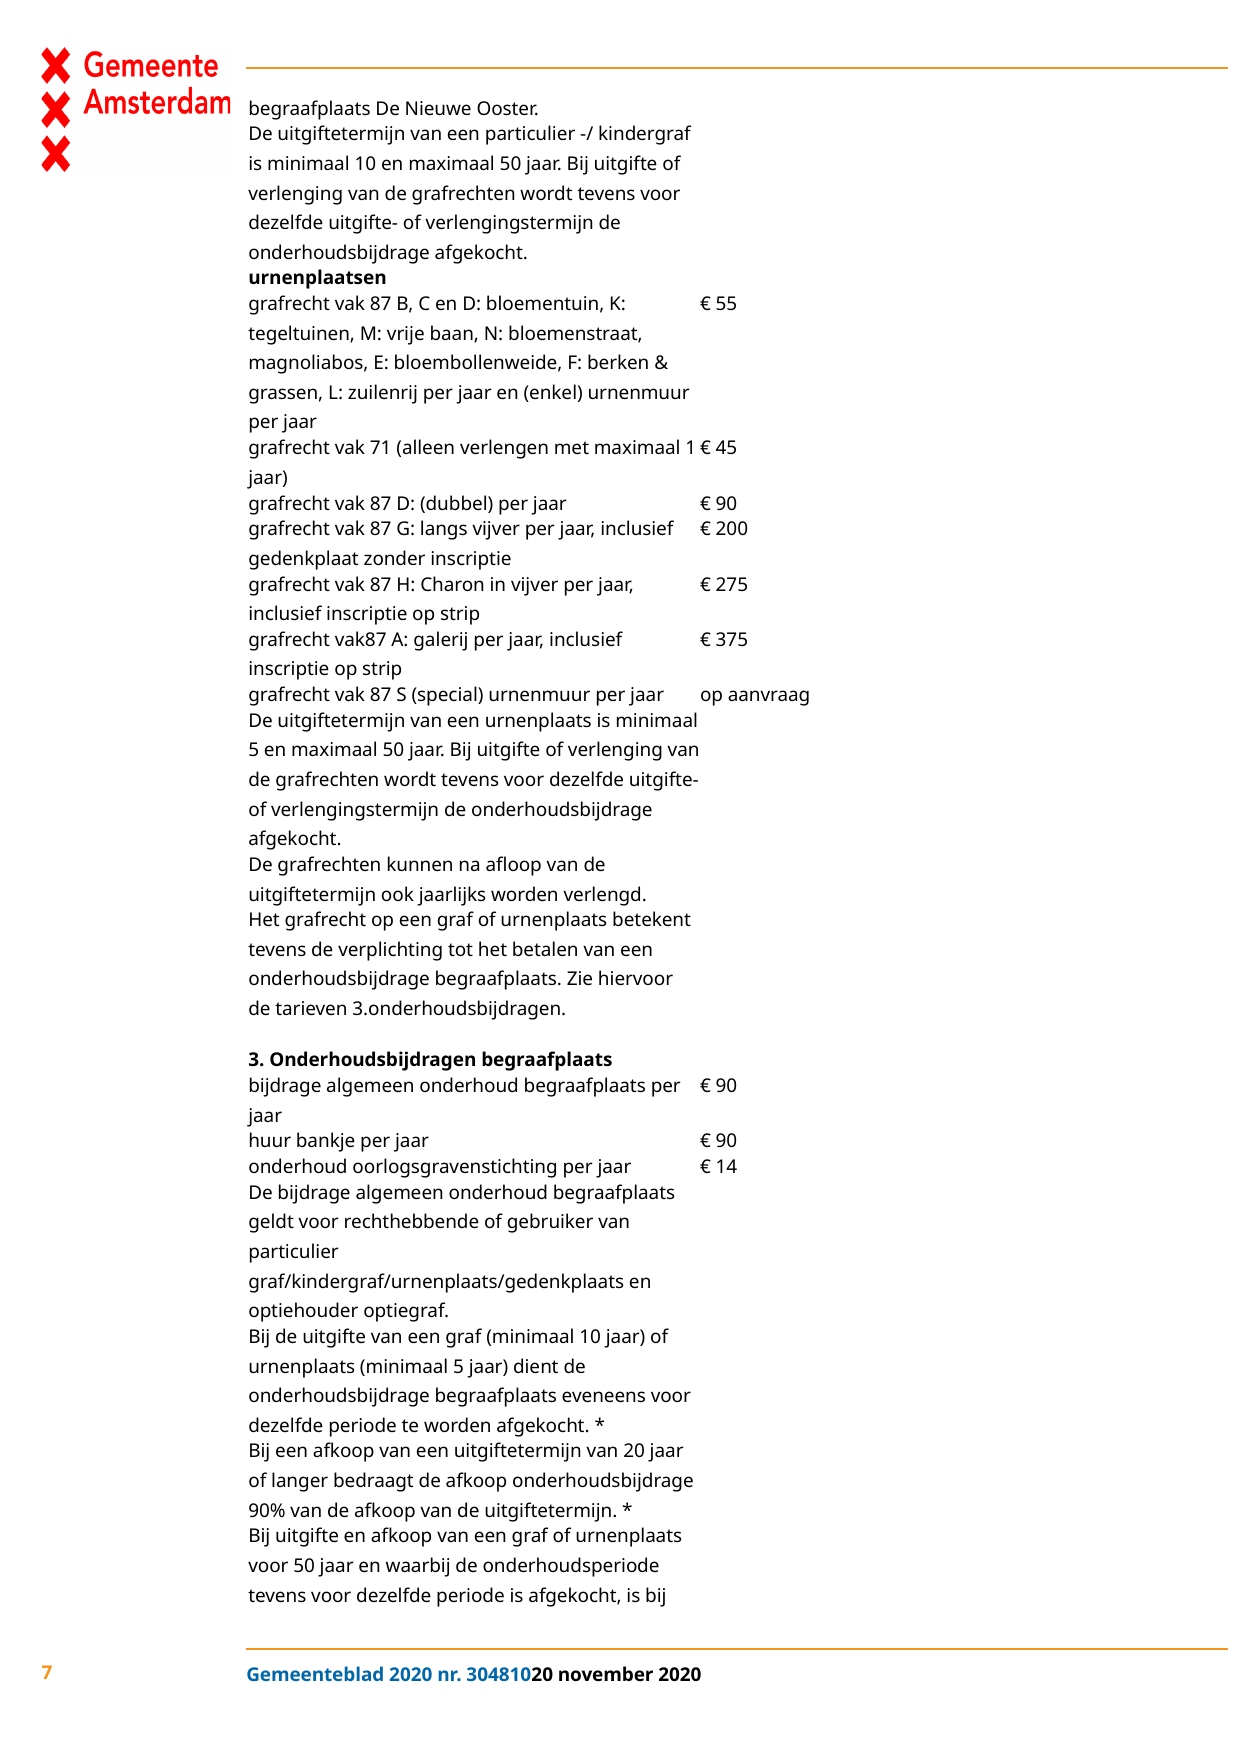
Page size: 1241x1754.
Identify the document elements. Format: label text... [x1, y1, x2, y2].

table_cell grafrecht vak 87 B, C en D: bloementuin, K: tegeltuinen, M: vrije baan, N: bloemenstraat, magnoliabos, E: bloembollenweide, F: berken & grassen, L: zuilenrij per jaar en (enkel) urnenmuur per jaar [248, 290, 700, 434]
table_cell huur bankje per jaar [248, 1128, 700, 1153]
table_cell € 90 [700, 1073, 1152, 1128]
table_cell grafrecht vak 87 H: Charon in vijver per jaar, inclusief inscriptie op strip [248, 571, 700, 626]
table_cell [700, 1438, 1152, 1523]
table_cell urnenplaatsen [248, 265, 700, 290]
table_cell De grafrechten kunnen na afloop van de uitgiftetermijn ook jaarlijks worden verlengd. [248, 851, 700, 906]
table_cell [700, 1021, 1152, 1047]
table_cell grafrecht vak 87 D: (dubbel) per jaar [248, 490, 700, 515]
table_cell Het grafrecht op een graf of urnenplaats betekent tevens de verplichting tot het betalen van een onderhoudsbijdrage begraafplaats. Zie hiervoor de tarieven 3.onderhoudsbijdragen. [248, 906, 700, 1021]
table_cell € 375 [700, 626, 1152, 681]
table_cell [700, 707, 1152, 851]
table_cell De uitgiftetermijn van een urnenplaats is minimaal 5 en maximaal 50 jaar. Bij uitgifte of verlenging van de grafrechten wordt tevens voor dezelfde uitgifte- of verlengingstermijn de onderhoudsbijdrage afgekocht. [248, 707, 700, 851]
table_cell op aanvraag [700, 681, 1152, 707]
table_cell [700, 851, 1152, 906]
table_cell [700, 1047, 1152, 1072]
table_cell grafrecht vak 71 (alleen verlengen met maximaal 1 jaar) [248, 434, 700, 490]
table_cell [700, 1523, 1152, 1607]
table_cell begraafplaats De Nieuwe Ooster. [248, 95, 700, 121]
table_cell 3. Onderhoudsbijdragen begraafplaats [248, 1047, 700, 1072]
table_cell € 45 [700, 434, 1152, 490]
table_cell [248, 1021, 700, 1047]
table_cell Bij de uitgifte van een graf (minimaal 10 jaar) of urnenplaats (minimaal 5 jaar) dient de onderhoudsbijdrage begraafplaats eveneens voor dezelfde periode te worden afgekocht. * [248, 1323, 700, 1438]
table_cell grafrecht vak 87 G: langs vijver per jaar, inclusief gedenkplaat zonder inscriptie [248, 515, 700, 571]
table_cell grafrecht vak 87 S (special) urnenmuur per jaar [248, 681, 700, 707]
table_cell bijdrage algemeen onderhoud begraafplaats per jaar [248, 1073, 700, 1128]
table_cell [700, 1179, 1152, 1323]
table_cell [700, 95, 1152, 121]
table_cell [700, 265, 1152, 290]
table_cell € 55 [700, 290, 1152, 434]
table_cell Bij uitgifte en afkoop van een graf of urnenplaats voor 50 jaar en waarbij de onderhoudsperiode tevens voor dezelfde periode is afgekocht, is bij [248, 1523, 700, 1607]
table_cell € 90 [700, 1128, 1152, 1153]
table_cell € 200 [700, 515, 1152, 571]
table_cell De uitgiftetermijn van een particulier -/ kindergraf is minimaal 10 en maximaal 50 jaar. Bij uitgifte of verlenging van de grafrechten wordt tevens voor dezelfde uitgifte- of verlengingstermijn de onderhoudsbijdrage afgekocht. [248, 121, 700, 264]
table_cell [700, 906, 1152, 1021]
table_cell € 275 [700, 571, 1152, 626]
table_cell [700, 121, 1152, 264]
table_cell De bijdrage algemeen onderhoud begraafplaats geldt voor rechthebbende of gebruiker van particulier graf/kindergraf/urnenplaats/gedenkplaats en optiehouder optiegraf. [248, 1179, 700, 1323]
picture [41, 47, 231, 172]
table_cell [700, 1323, 1152, 1438]
table_cell Bij een afkoop van een uitgiftetermijn van 20 jaar of langer bedraagt de afkoop onderhoudsbijdrage 90% van de afkoop van de uitgiftetermijn. * [248, 1438, 700, 1523]
table_cell € 90 [700, 490, 1152, 515]
table_cell € 14 [700, 1154, 1152, 1179]
table_cell grafrecht vak87 A: galerij per jaar, inclusief inscriptie op strip [248, 626, 700, 681]
table_cell onderhoud oorlogsgravenstichting per jaar [248, 1154, 700, 1179]
